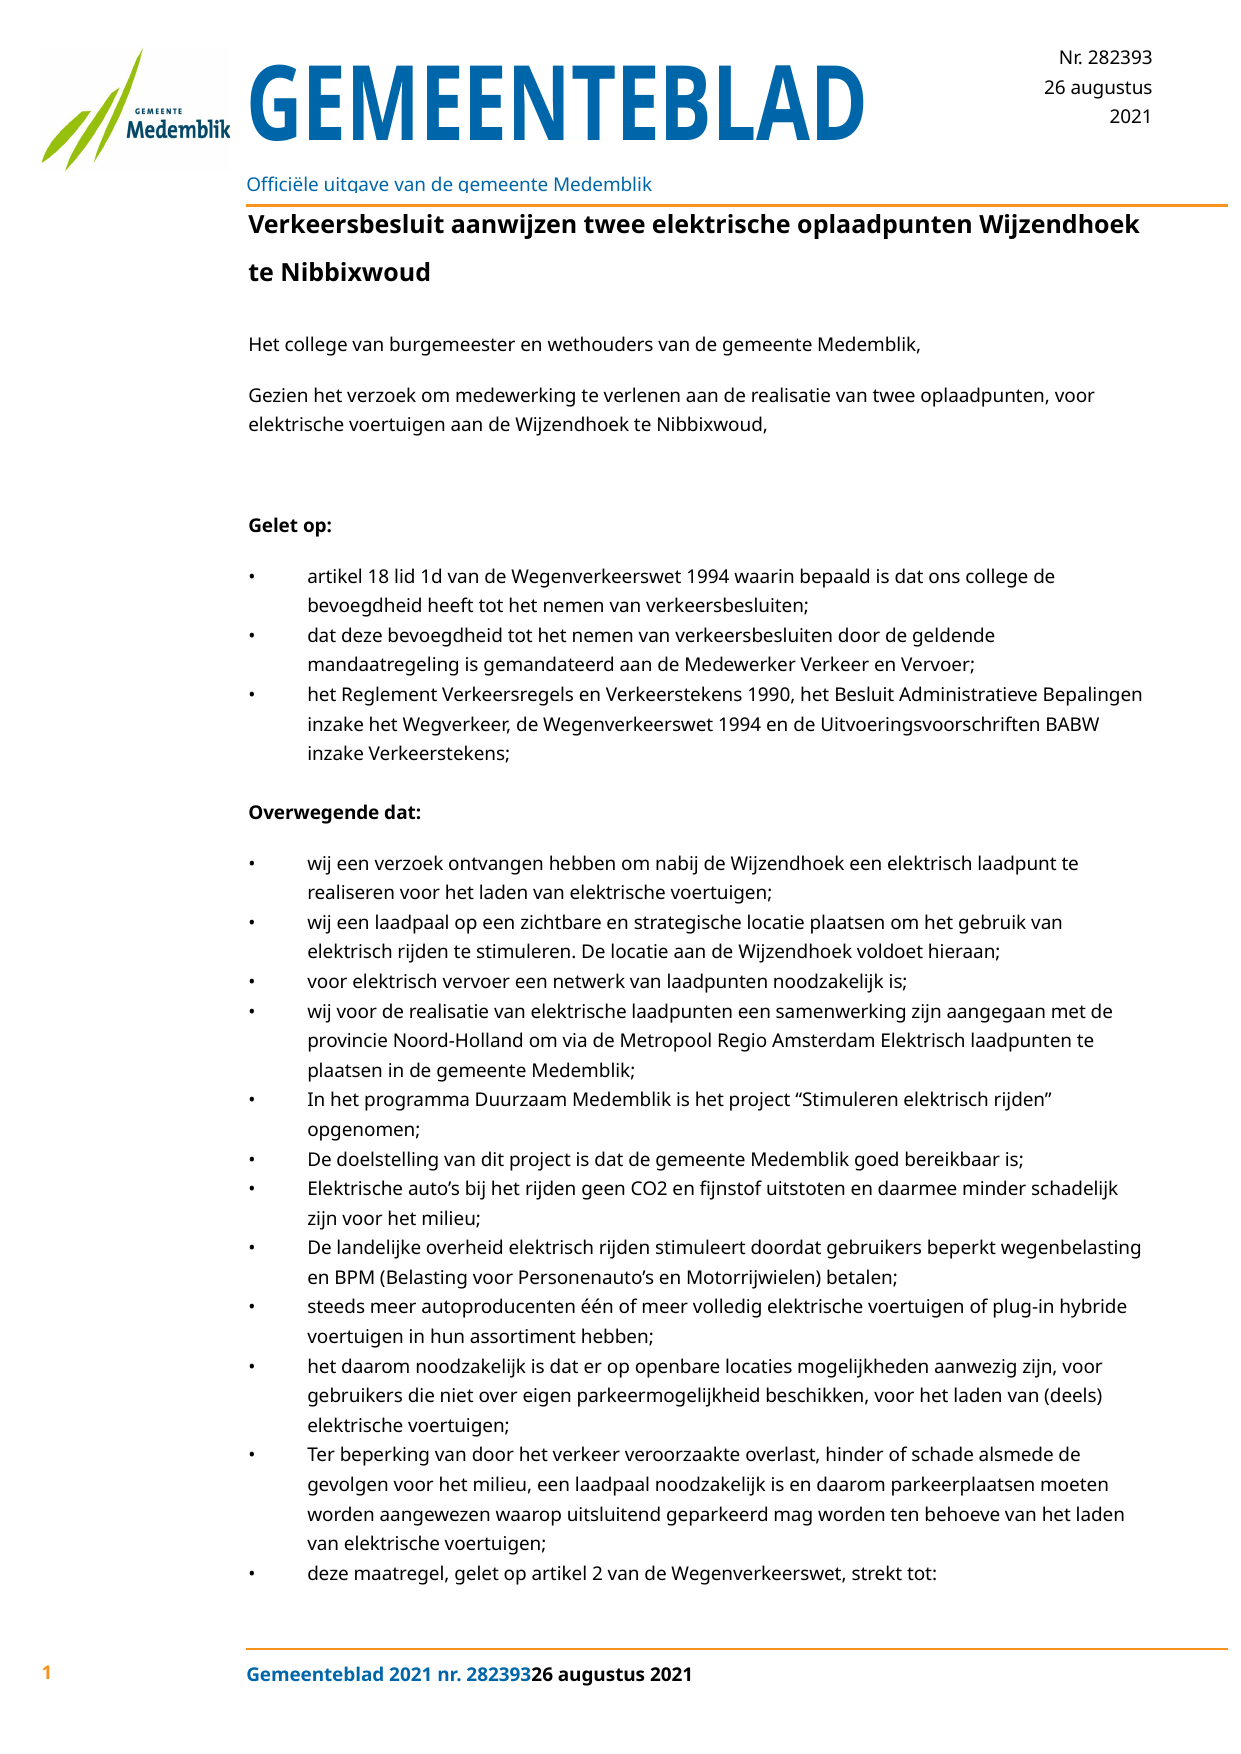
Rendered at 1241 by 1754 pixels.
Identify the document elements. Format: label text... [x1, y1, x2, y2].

list steeds meer autoproducenten één of meer volledig elektrische voertuigen of plug-in hybride voertuigen in hun assortiment hebben; [248, 1294, 1152, 1349]
list het daarom noodzakelijk is dat er op openbare locaties mogelijkheden aanwezig zijn, voor gebruikers die niet over eigen parkeermogelijkheid beschikken, voor het laden van (deels) elektrische voertuigen; [248, 1353, 1152, 1438]
list het Reglement Verkeersregels en Verkeerstekens 1990, het Besluit Administratieve Bepalingen inzake het Wegverkeer, de Wegenverkeerswet 1994 en de Uitvoeringsvoorschriften BABW inzake Verkeerstekens; [248, 681, 1152, 766]
list wij een laadpaal op een zichtbare en strategische locatie plaatsen om het gebruik van elektrisch rijden te stimuleren. De locatie aan de Wijzendhoek voldoet hieraan; [248, 909, 1152, 964]
list voor elektrisch vervoer een netwerk van laadpunten noodzakelijk is; [248, 968, 1152, 994]
list Elektrische auto’s bij het rijden geen CO2 en fijnstof uitstoten en daarmee minder schadelijk zijn voor het milieu; [248, 1175, 1152, 1231]
list In het programma Duurzaam Medemblik is het project “Stimuleren elektrisch rijden” opgenomen; [248, 1087, 1152, 1142]
list Ter beperking van door het verkeer veroorzaakte overlast, hinder of schade alsmede de gevolgen voor het milieu, een laadpaal noodzakelijk is en daarom parkeerplaatsen moeten worden aangewezen waarop uitsluitend geparkeerd mag worden ten behoeve van het laden van elektrische voertuigen; [248, 1442, 1152, 1556]
list artikel 18 lid 1d van de Wegenverkeerswet 1994 waarin bepaald is dat ons college de bevoegdheid heeft tot het nemen van verkeersbesluiten; [248, 563, 1152, 618]
picture [41, 47, 231, 172]
list deze maatregel, gelet op artikel 2 van de Wegenverkeerswet, strekt tot: [248, 1560, 1152, 1586]
list wij voor de realisatie van elektrische laadpunten een samenwerking zijn aangegaan met de provincie Noord-Holland om via de Metropool Regio Amsterdam Elektrisch laadpunten te plaatsen in de gemeente Medemblik; [248, 998, 1152, 1083]
list dat deze bevoegdheid tot het nemen van verkeersbesluiten door de geldende mandaatregeling is gemandateerd aan de Medewerker Verkeer en Vervoer; [248, 622, 1152, 677]
text Gezien het verzoek om medewerking te verlenen aan de realisatie van twee oplaadpunten, voor elektrische voertuigen aan de Wijzendhoek te Nibbixwoud, [248, 382, 1152, 437]
list De doelstelling van dit project is dat de gemeente Medemblik goed bereikbaar is; [248, 1146, 1152, 1171]
text Het college van burgemeester en wethouders van de gemeente Medemblik, [248, 332, 1152, 357]
list De landelijke overheid elektrisch rijden stimuleert doordat gebruikers beperkt wegenbelasting en BPM (Belasting voor Personenauto’s en Motorrijwielen) betalen; [248, 1234, 1152, 1290]
text Gelet op: [248, 512, 1152, 538]
text Verkeersbesluit aanwijzen twee elektrische oplaadpunten Wijzendhoek te Nibbixwoud [248, 207, 1152, 288]
list wij een verzoek ontvangen hebben om nabij de Wijzendhoek een elektrisch laadpunt te realiseren voor het laden van elektrische voertuigen; [248, 850, 1152, 905]
text Overwegende dat: [248, 799, 1152, 825]
